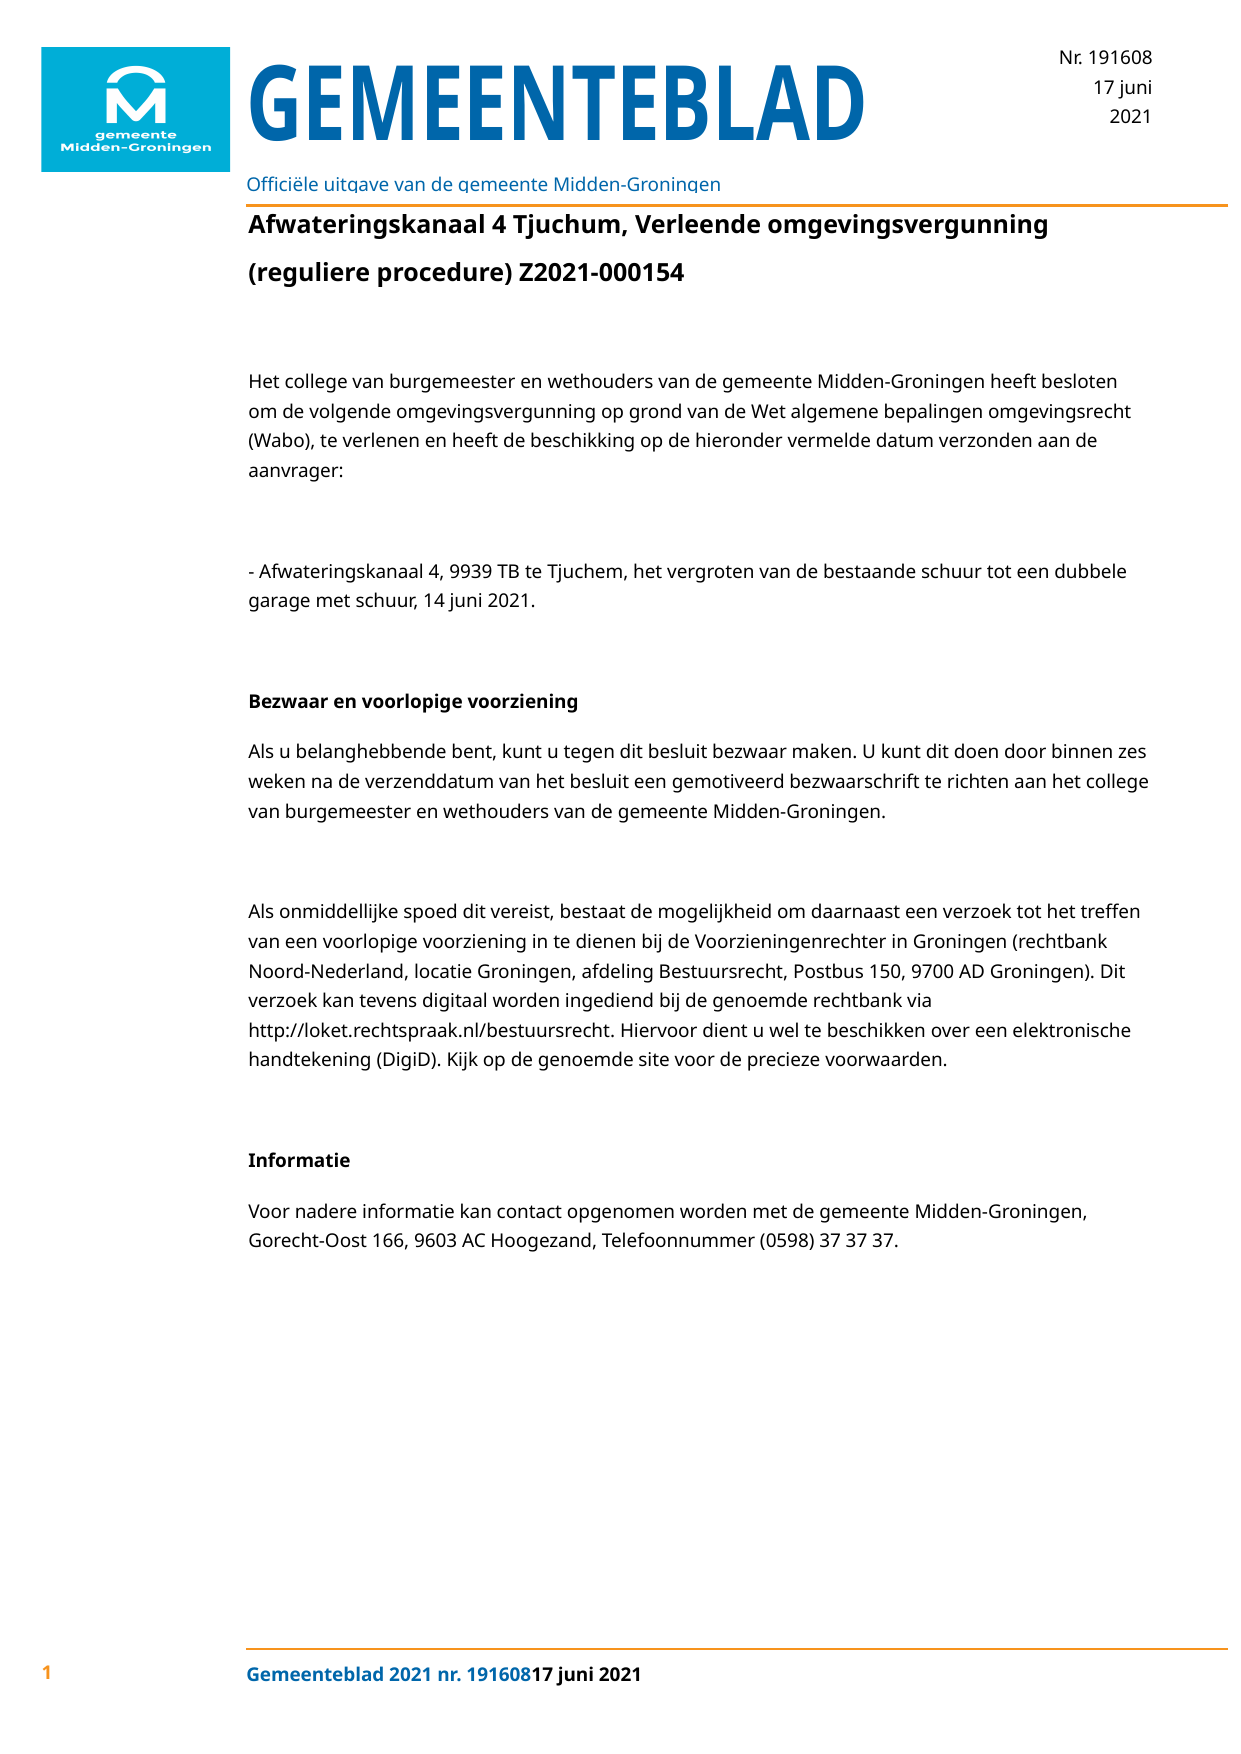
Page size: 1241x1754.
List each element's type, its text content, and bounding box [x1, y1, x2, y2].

picture [107, 89, 165, 122]
text - Afwateringskanaal 4, 9939 TB te Tjuchem, het vergroten van de bestaande schuur tot een dubbele garage met schuur, 14 juni 2021. [248, 558, 1152, 613]
text Het college van burgemeester en wethouders van de gemeente Midden-Groningen heeft besloten om de volgende omgevingsvergunning op grond van de Wet algemene bepalingen omgevingsrecht (Wabo), te verlenen en heeft de beschikking op de hieronder vermelde datum verzonden aan de aanvrager: [248, 368, 1152, 483]
text Als u belanghebbende bent, kunt u tegen dit besluit bezwaar maken. U kunt dit doen door binnen zes weken na de verzenddatum van het besluit een gemotiveerd bezwaarschrift te richten aan het college van burgemeester en wethouders van de gemeente Midden-Groningen. [248, 739, 1152, 824]
text Informatie [248, 1147, 1152, 1173]
text Voor nadere informatie kan contact opgenomen worden met de gemeente Midden-Groningen, Gorecht-Oost 166, 9603 AC Hoogezand, Telefoonnummer (0598) 37 37 37. [248, 1198, 1152, 1253]
text Als onmiddellijke spoed dit vereist, bestaat de mogelijkheid om daarnaast een verzoek tot het treffen van een voorlopige voorziening in te dienen bij de Voorzieningenrechter in Groningen (rechtbank Noord-Nederland, locatie Groningen, afdeling Bestuursrecht, Postbus 150, 9700 AD Groningen). Dit verzoek kan tevens digitaal worden ingediend bij de genoemde rechtbank via http://loket.rechtspraak.nl/bestuursrecht. Hiervoor dient u wel te beschikken over een elektronische handtekening (DigiD). Kijk op de genoemde site voor de precieze voorwaarden. [248, 899, 1152, 1072]
text Afwateringskanaal 4 Tjuchum, Verleende omgevingsvergunning (reguliere procedure) Z2021-000154 [248, 207, 1152, 288]
text Bezwaar en voorlopige voorziening [248, 688, 1152, 714]
picture [108, 66, 164, 82]
picture [184, 146, 190, 153]
